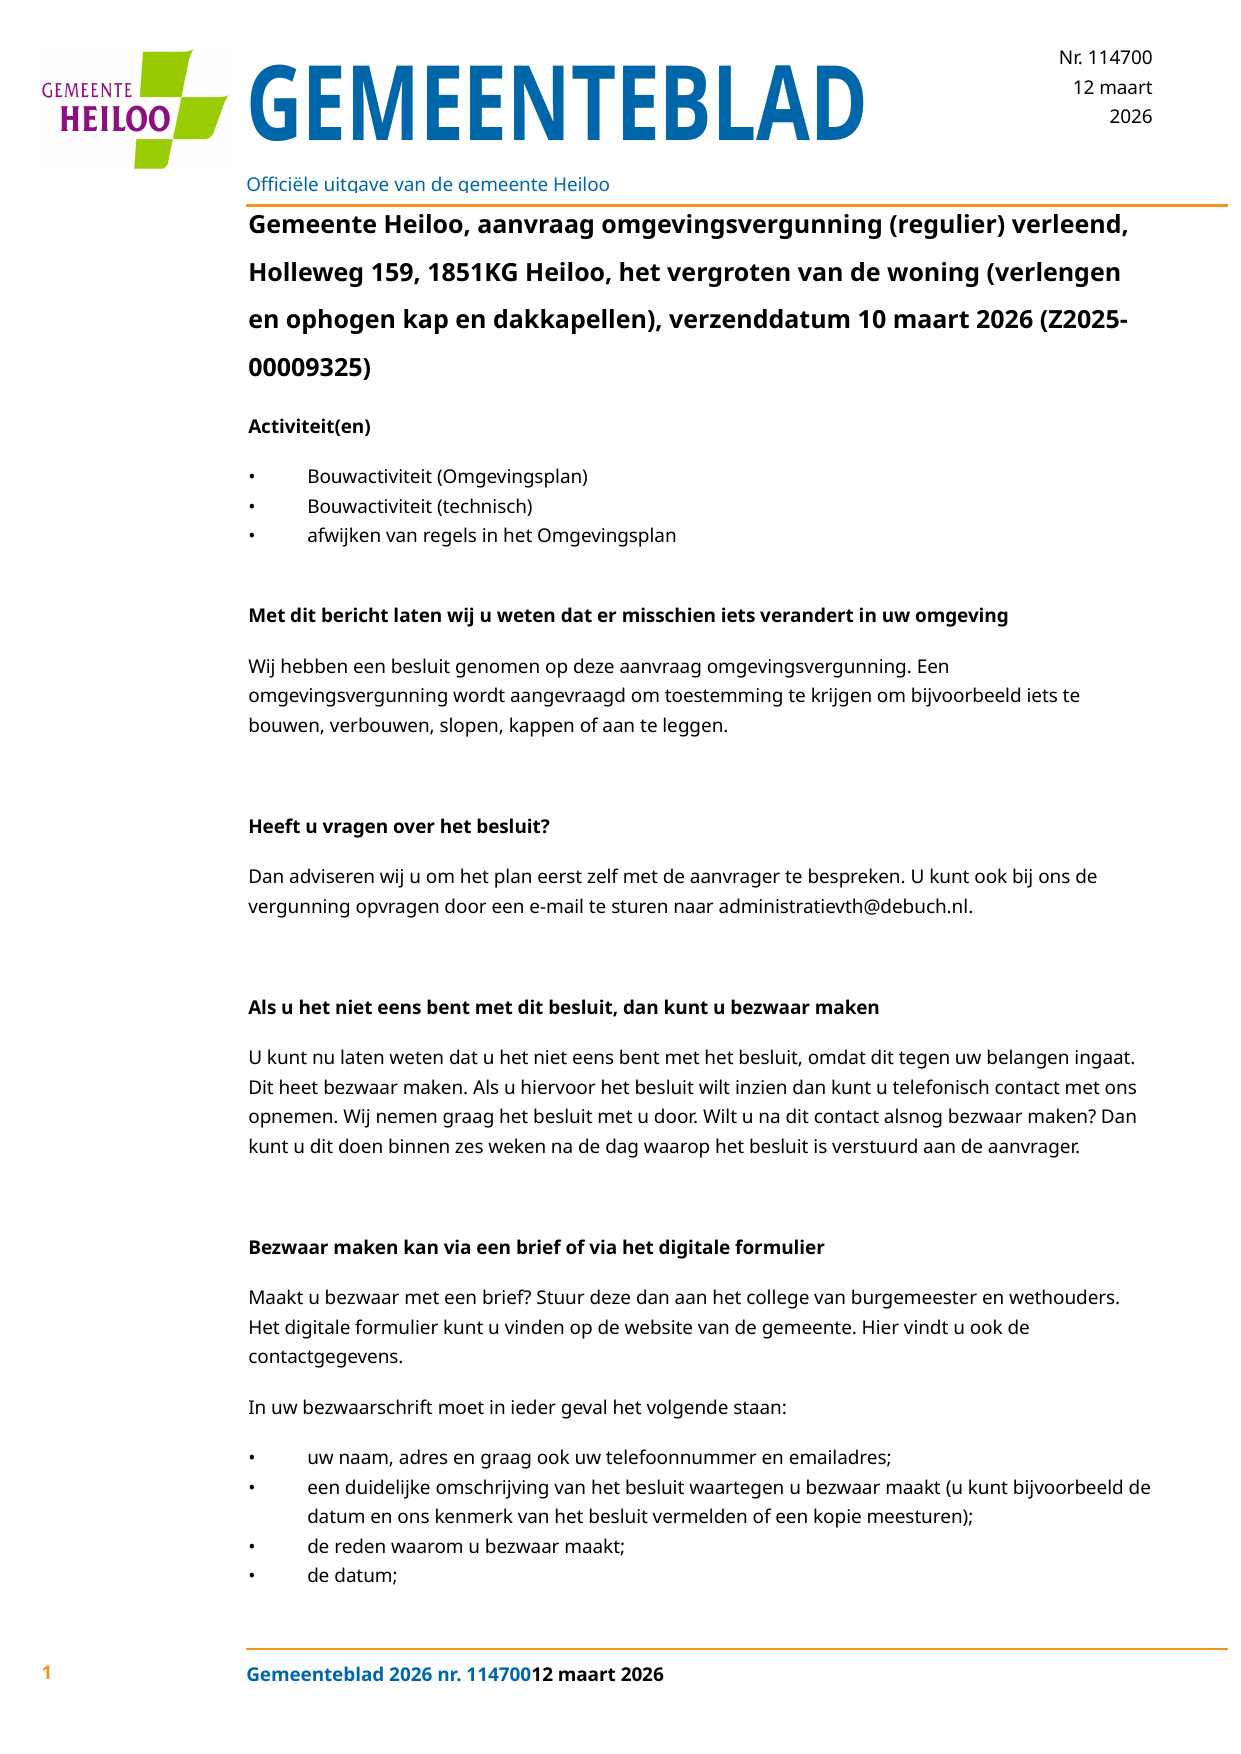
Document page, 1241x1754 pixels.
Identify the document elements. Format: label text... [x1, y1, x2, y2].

text Wij hebben een besluit genomen op deze aanvraag omgevingsvergunning. Een omgevingsvergunning wordt aangevraagd om toestemming te krijgen om bijvoorbeeld iets te bouwen, verbouwen, slopen, kappen of aan te leggen. [248, 653, 1152, 738]
list een duidelijke omschrijving van het besluit waartegen u bezwaar maakt (u kunt bijvoorbeeld de datum en ons kenmerk van het besluit vermelden of een kopie meesturen); [248, 1474, 1152, 1529]
text Als u het niet eens bent met dit besluit, dan kunt u bezwaar maken [248, 994, 1152, 1020]
text U kunt nu laten weten dat u het niet eens bent met het besluit, omdat dit tegen uw belangen ingaat. Dit heet bezwaar maken. Als u hiervoor het besluit wilt inzien dan kunt u telefonisch contact met ons opnemen. Wij nemen graag het besluit met u door. Wilt u na dit contact alsnog bezwaar maken? Dan kunt u dit doen binnen zes weken na de dag waarop het besluit is verstuurd aan de aanvrager. [248, 1044, 1152, 1159]
list de datum; [248, 1563, 1152, 1588]
text Heeft u vragen over het besluit? [248, 813, 1152, 839]
list uw naam, adres en graag ook uw telefoonnummer en emailadres; [248, 1444, 1152, 1470]
text Dan adviseren wij u om het plan eerst zelf met de aanvrager te bespreken. U kunt ook bij ons de vergunning opvragen door een e-mail te sturen naar administratievth@debuch.nl. [248, 863, 1152, 919]
list afwijken van regels in het Omgevingsplan [248, 523, 1152, 548]
list Bouwactiviteit (technisch) [248, 493, 1152, 519]
text Maakt u bezwaar met een brief? Stuur deze dan aan het college van burgemeester en wethouders. Het digitale formulier kunt u vinden op de website van de gemeente. Hier vindt u ook de contactgegevens. [248, 1284, 1152, 1369]
text Met dit bericht laten wij u weten dat er misschien iets verandert in uw omgeving [248, 603, 1152, 628]
text Gemeente Heiloo, aanvraag omgevingsvergunning (regulier) verleend, Holleweg 159, 1851KG Heiloo, het vergroten van de woning (verlengen en ophogen kap en dakkapellen), verzenddatum 10 maart 2026 (Z2025-00009325) [248, 207, 1152, 384]
text Activiteit(en) [248, 413, 1152, 439]
picture [41, 47, 231, 172]
text Bezwaar maken kan via een brief of via het digitale formulier [248, 1234, 1152, 1260]
text In uw bezwaarschrift moet in ieder geval het volgende staan: [248, 1394, 1152, 1420]
list de reden waarom u bezwaar maakt; [248, 1533, 1152, 1559]
list Bouwactiviteit (Omgevingsplan) [248, 463, 1152, 489]
